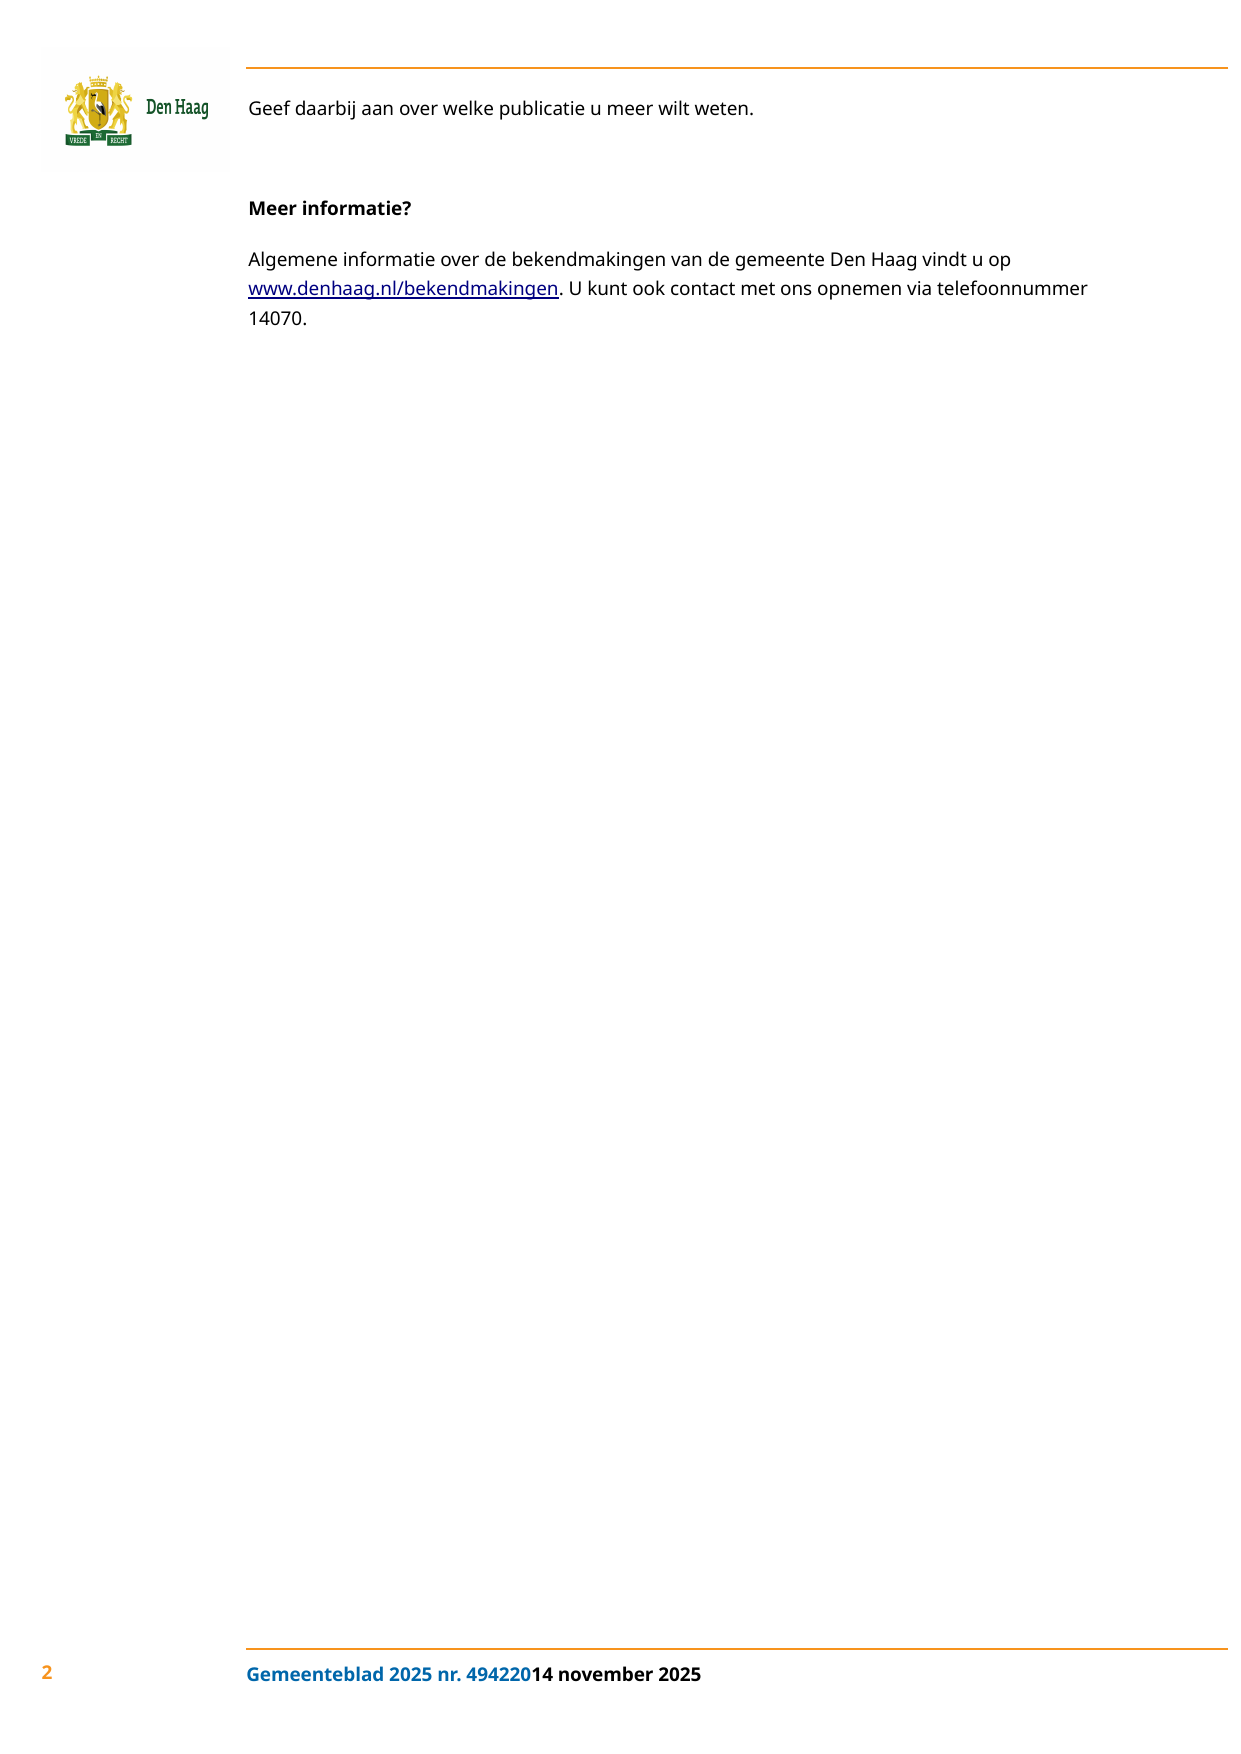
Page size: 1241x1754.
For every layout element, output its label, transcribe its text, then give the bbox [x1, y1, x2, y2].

text Geef daarbij aan over welke publicatie u meer wilt weten. [248, 95, 1152, 121]
picture [41, 47, 231, 172]
text Meer informatie? [248, 196, 1152, 221]
text Algemene informatie over de bekendmakingen van de gemeente Den Haag vindt u op www.denhaag.nl/bekendmakingen. U kunt ook contact met ons opnemen via telefoonnummer 14070. [248, 246, 1152, 331]
